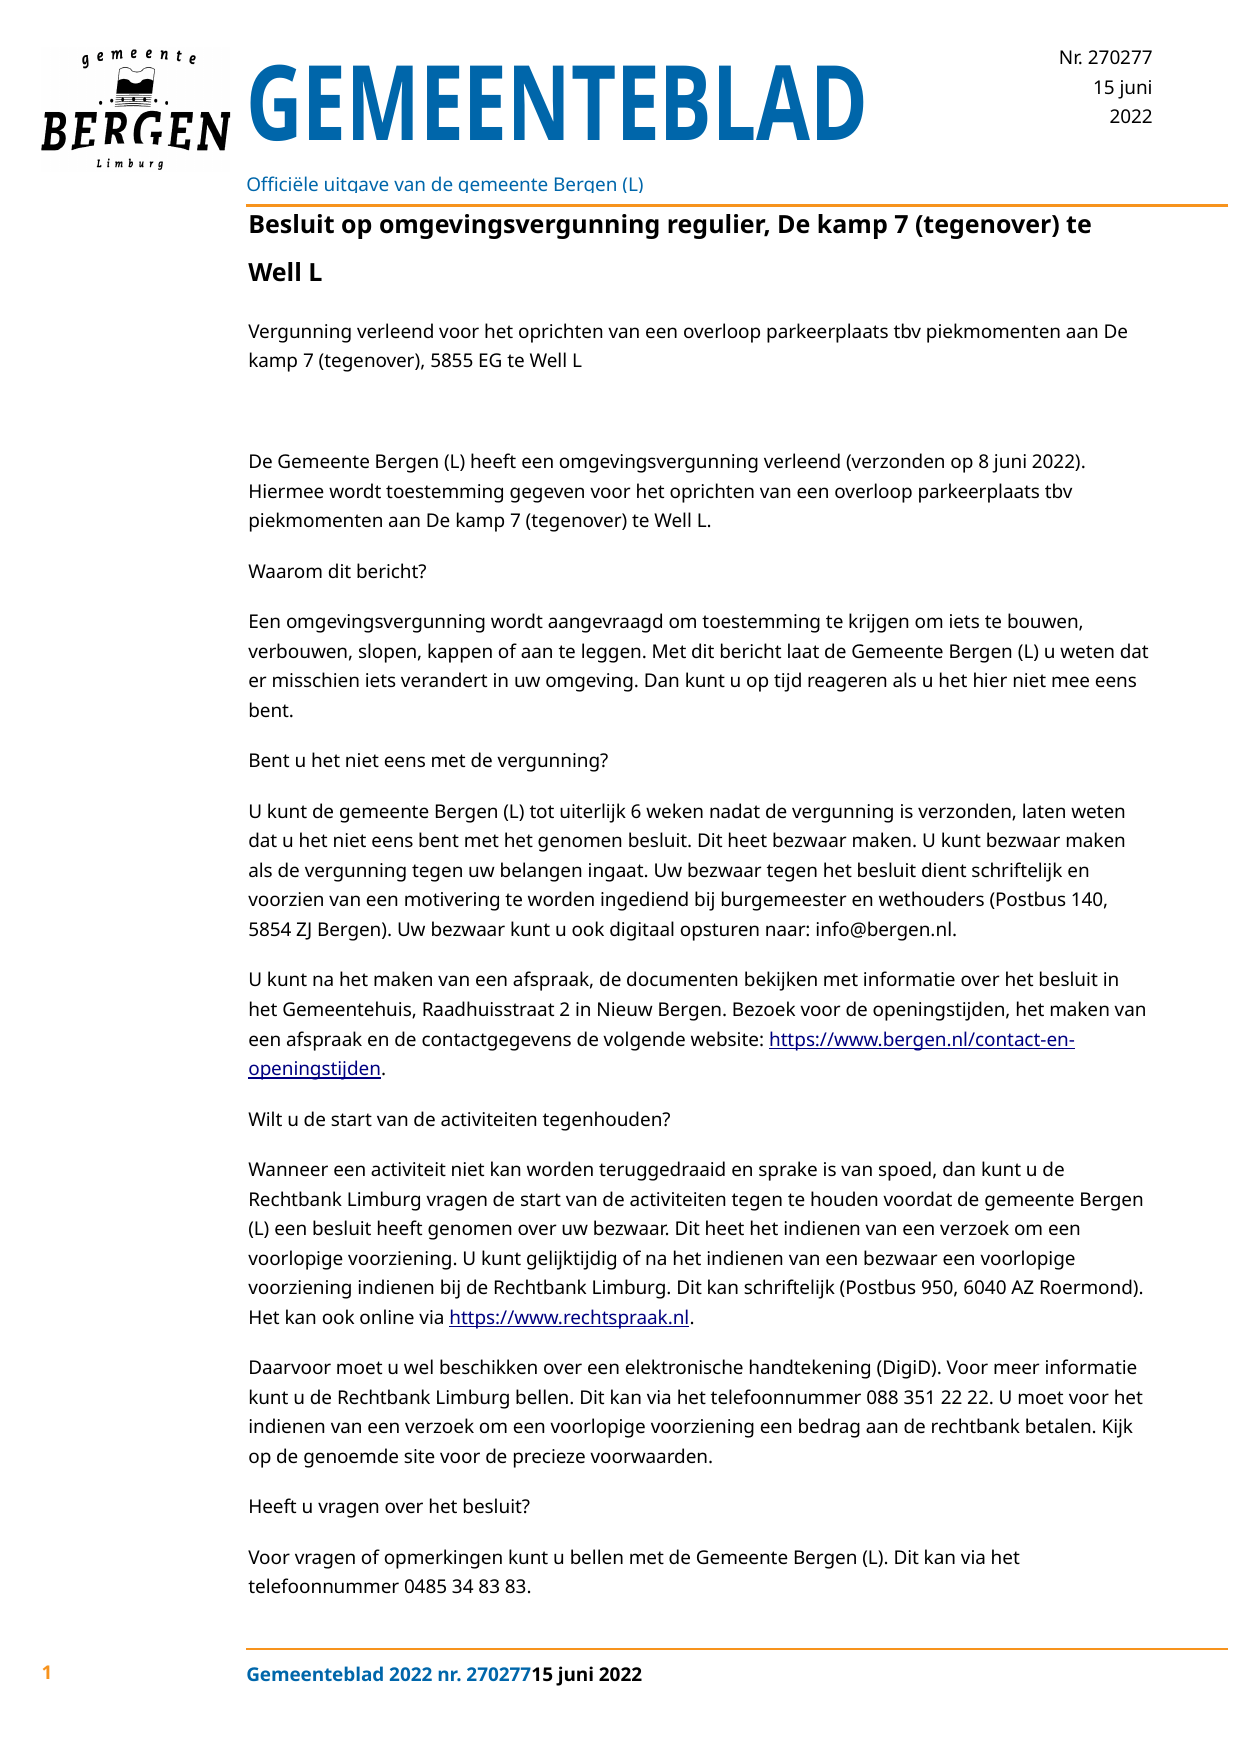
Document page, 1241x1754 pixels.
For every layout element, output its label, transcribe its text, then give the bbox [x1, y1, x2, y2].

text Een omgevingsvergunning wordt aangevraagd om toestemming te krijgen om iets te bouwen, verbouwen, slopen, kappen of aan te leggen. Met dit bericht laat de Gemeente Bergen (L) u weten dat er misschien iets verandert in uw omgeving. Dan kunt u op tijd reageren als u het hier niet mee eens bent. [248, 608, 1152, 723]
text U kunt na het maken van een afspraak, de documenten bekijken met informatie over het besluit in het Gemeentehuis, Raadhuisstraat 2 in Nieuw Bergen. Bezoek voor de openingstijden, het maken van een afspraak en de contactgegevens de volgende website: https://www.bergen.nl/contact-en-openingstijden. [248, 967, 1152, 1081]
text Voor vragen of opmerkingen kunt u bellen met de Gemeente Bergen (L). Dit kan via het telefoonnummer 0485 34 83 83. [248, 1544, 1152, 1599]
text Bent u het niet eens met de vergunning? [248, 747, 1152, 773]
text Vergunning verleend voor het oprichten van een overloop parkeerplaats tbv piekmomenten aan De kamp 7 (tegenover), 5855 EG te Well L [248, 318, 1152, 373]
text Waarom dit bericht? [248, 558, 1152, 584]
text Wilt u de start van de activiteiten tegenhouden? [248, 1106, 1152, 1132]
text De Gemeente Bergen (L) heeft een omgevingsvergunning verleend (verzonden op 8 juni 2022). Hiermee wordt toestemming gegeven voor het oprichten van een overloop parkeerplaats tbv piekmomenten aan De kamp 7 (tegenover) te Well L. [248, 448, 1152, 533]
picture [41, 47, 231, 172]
text Heeft u vragen over het besluit? [248, 1494, 1152, 1519]
text U kunt de gemeente Bergen (L) tot uiterlijk 6 weken nadat de vergunning is verzonden, laten weten dat u het niet eens bent met het genomen besluit. Dit heet bezwaar maken. U kunt bezwaar maken als de vergunning tegen uw belangen ingaat. Uw bezwaar tegen het besluit dient schriftelijk en voorzien van een motivering te worden ingediend bij burgemeester en wethouders (Postbus 140, 5854 ZJ Bergen). Uw bezwaar kunt u ook digitaal opsturen naar: info@bergen.nl. [248, 798, 1152, 942]
text Besluit op omgevingsvergunning regulier, De kamp 7 (tegenover) te Well L [248, 207, 1152, 288]
text Daarvoor moet u wel beschikken over een elektronische handtekening (DigiD). Voor meer informatie kunt u de Rechtbank Limburg bellen. Dit kan via het telefoonnummer 088 351 22 22. U moet voor het indienen van een verzoek om een voorlopige voorziening een bedrag aan de rechtbank betalen. Kijk op de genoemde site voor de precieze voorwaarden. [248, 1354, 1152, 1469]
text Wanneer een activiteit niet kan worden teruggedraaid en sprake is van spoed, dan kunt u de Rechtbank Limburg vragen de start van de activiteiten tegen te houden voordat de gemeente Bergen (L) een besluit heeft genomen over uw bezwaar. Dit heet het indienen van een verzoek om een voorlopige voorziening. U kunt gelijktijdig of na het indienen van een bezwaar een voorlopige voorziening indienen bij de Rechtbank Limburg. Dit kan schriftelijk (Postbus 950, 6040 AZ Roermond). Het kan ook online via https://www.rechtspraak.nl. [248, 1156, 1152, 1330]
